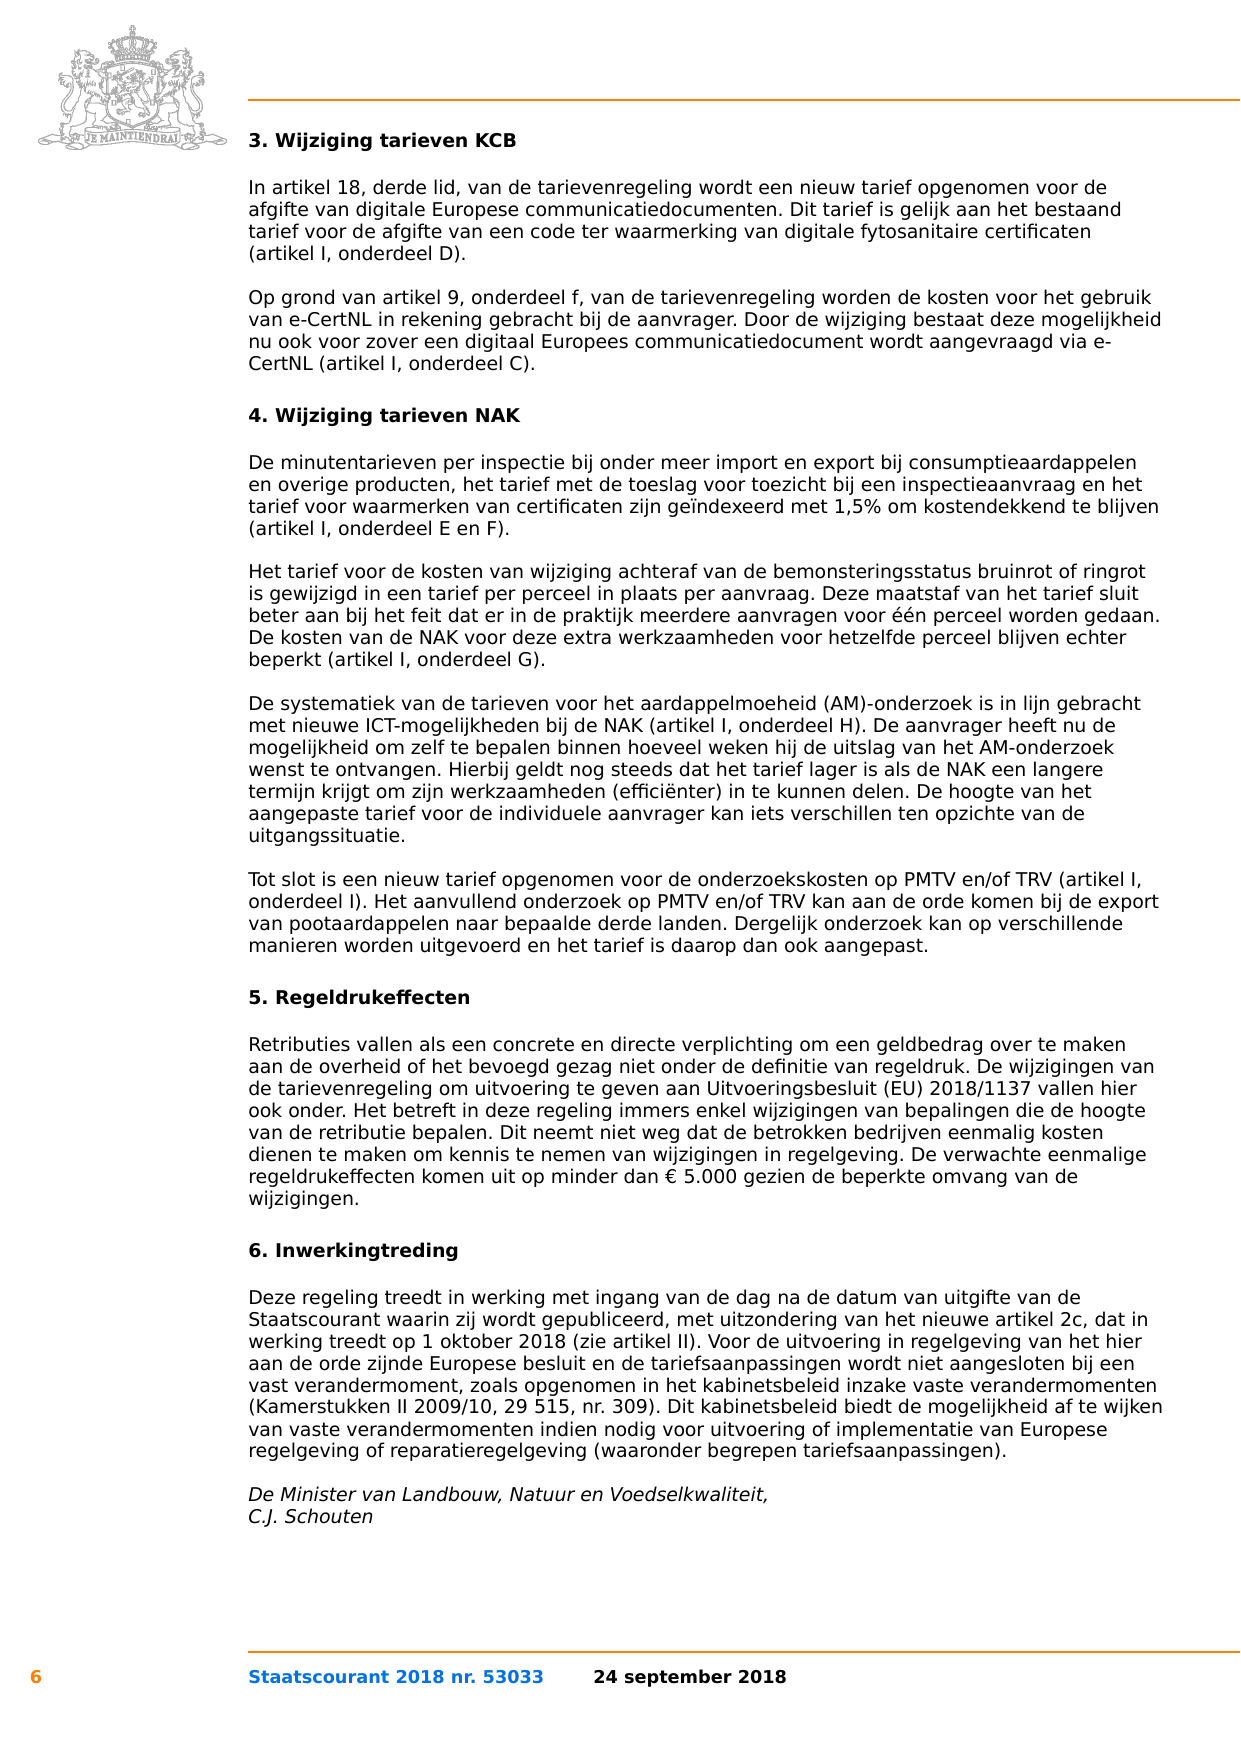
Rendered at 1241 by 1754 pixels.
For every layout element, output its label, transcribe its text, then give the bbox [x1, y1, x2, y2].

text Tot slot is een nieuw tarief opgenomen voor de onderzoekskosten op PMTV en/of TRV (artikel I, onderdeel I). Het aanvullend onderzoek op PMTV en/of TRV kan aan de orde komen bij de export van pootaardappelen naar bepaalde derde landen. Dergelijk onderzoek kan op verschillende manieren worden uitgevoerd en het tarief is daarop dan ook aangepast. [248, 869, 1163, 957]
subtitle 5. Regeldrukeffecten [248, 987, 1163, 1009]
text Retributies vallen als een concrete en directe verplichting om een geldbedrag over te maken aan de overheid of het bevoegd gezag niet onder de definitie van regeldruk. De wijzigingen van de tarievenregeling om uitvoering te geven aan Uitvoeringsbesluit (EU) 2018/1137 vallen hier ook onder. Het betreft in deze regeling immers enkel wijzigingen van bepalingen die de hoogte van de retributie bepalen. Dit neemt niet weg dat de betrokken bedrijven eenmalig kosten dienen te maken om kennis te nemen van wijzigingen in regelgeving. De verwachte eenmalige regeldrukeffecten komen uit op minder dan € 5.000 gezien de beperkte omvang van de wijzigingen. [248, 1034, 1163, 1209]
text De systematiek van de tarieven voor het aardappelmoeheid (AM)-onderzoek is in lijn gebracht met nieuwe ICT-mogelijkheden bij de NAK (artikel I, onderdeel H). De aanvrager heeft nu de mogelijkheid om zelf te bepalen binnen hoeveel weken hij de uitslag van het AM-onderzoek wenst te ontvangen. Hierbij geldt nog steeds dat het tarief lager is als de NAK een langere termijn krijgt om zijn werkzaamheden (efficiënter) in te kunnen delen. De hoogte van het aangepaste tarief voor de individuele aanvrager kan iets verschillen ten opzichte van de uitgangssituatie. [248, 693, 1163, 847]
text In artikel 18, derde lid, van de tarievenregeling wordt een nieuw tarief opgenomen voor de afgifte van digitale Europese communicatiedocumenten. Dit tarief is gelijk aan het bestaand tarief voor de afgifte van een code ter waarmerking van digitale fytosanitaire certificaten (artikel I, onderdeel D). [248, 177, 1163, 265]
text Op grond van artikel 9, onderdeel f, van de tarievenregeling worden de kosten voor het gebruik van e-CertNL in rekening gebracht bij de aanvrager. Door de wijziging bestaat deze mogelijkheid nu ook voor zover een digitaal Europees communicatiedocument wordt aangevraagd via e-CertNL (artikel I, onderdeel C). [248, 287, 1163, 374]
text De minutentarieven per inspectie bij onder meer import en export bij consumptieaardappelen en overige producten, het tarief met de toeslag voor toezicht bij een inspectieaanvraag en het tarief voor waarmerken van certificaten zijn geïndexeerd met 1,5% om kostendekkend te blijven (artikel I, onderdeel E en F). [248, 452, 1163, 539]
subtitle 6. Inwerkingtreding [248, 1239, 1163, 1262]
text Het tarief voor de kosten van wijziging achteraf van de bemonsteringsstatus bruinrot of ringrot is gewijzigd in een tarief per perceel in plaats per aanvraag. Deze maatstaf van het tarief sluit beter aan bij het feit dat er in de praktijk meerdere aanvragen voor één perceel worden gedaan. De kosten van de NAK voor deze extra werkzaamheden voor hetzelfde perceel blijven echter beperkt (artikel I, onderdeel G). [248, 561, 1163, 671]
text Deze regeling treedt in werking met ingang van de dag na de datum van uitgifte van de Staatscourant waarin zij wordt gepubliceerd, met uitzondering van het nieuwe artikel 2c, dat in werking treedt op 1 oktober 2018 (zie artikel II). Voor de uitvoering in regelgeving van het hier aan de orde zijnde Europese besluit en de tariefsaanpassingen wordt niet aangesloten bij een vast verandermoment, zoals opgenomen in het kabinetsbeleid inzake vaste verandermomenten (Kamerstukken II 2009/10, 29 515, nr. 309). Dit kabinetsbeleid biedt de mogelijkheid af te wijken van vaste verandermomenten indien nodig voor uitvoering of implementatie van Europese regelgeving of reparatieregelgeving (waaronder begrepen tariefsaanpassingen). [248, 1287, 1163, 1462]
subtitle 4. Wijziging tarieven NAK [248, 404, 1163, 427]
text De Minister van Landbouw, Natuur en Voedselkwaliteit, C.J. Schouten [248, 1484, 1163, 1528]
picture [38, 25, 227, 150]
subtitle 3. Wijziging tarieven KCB [248, 130, 1163, 152]
